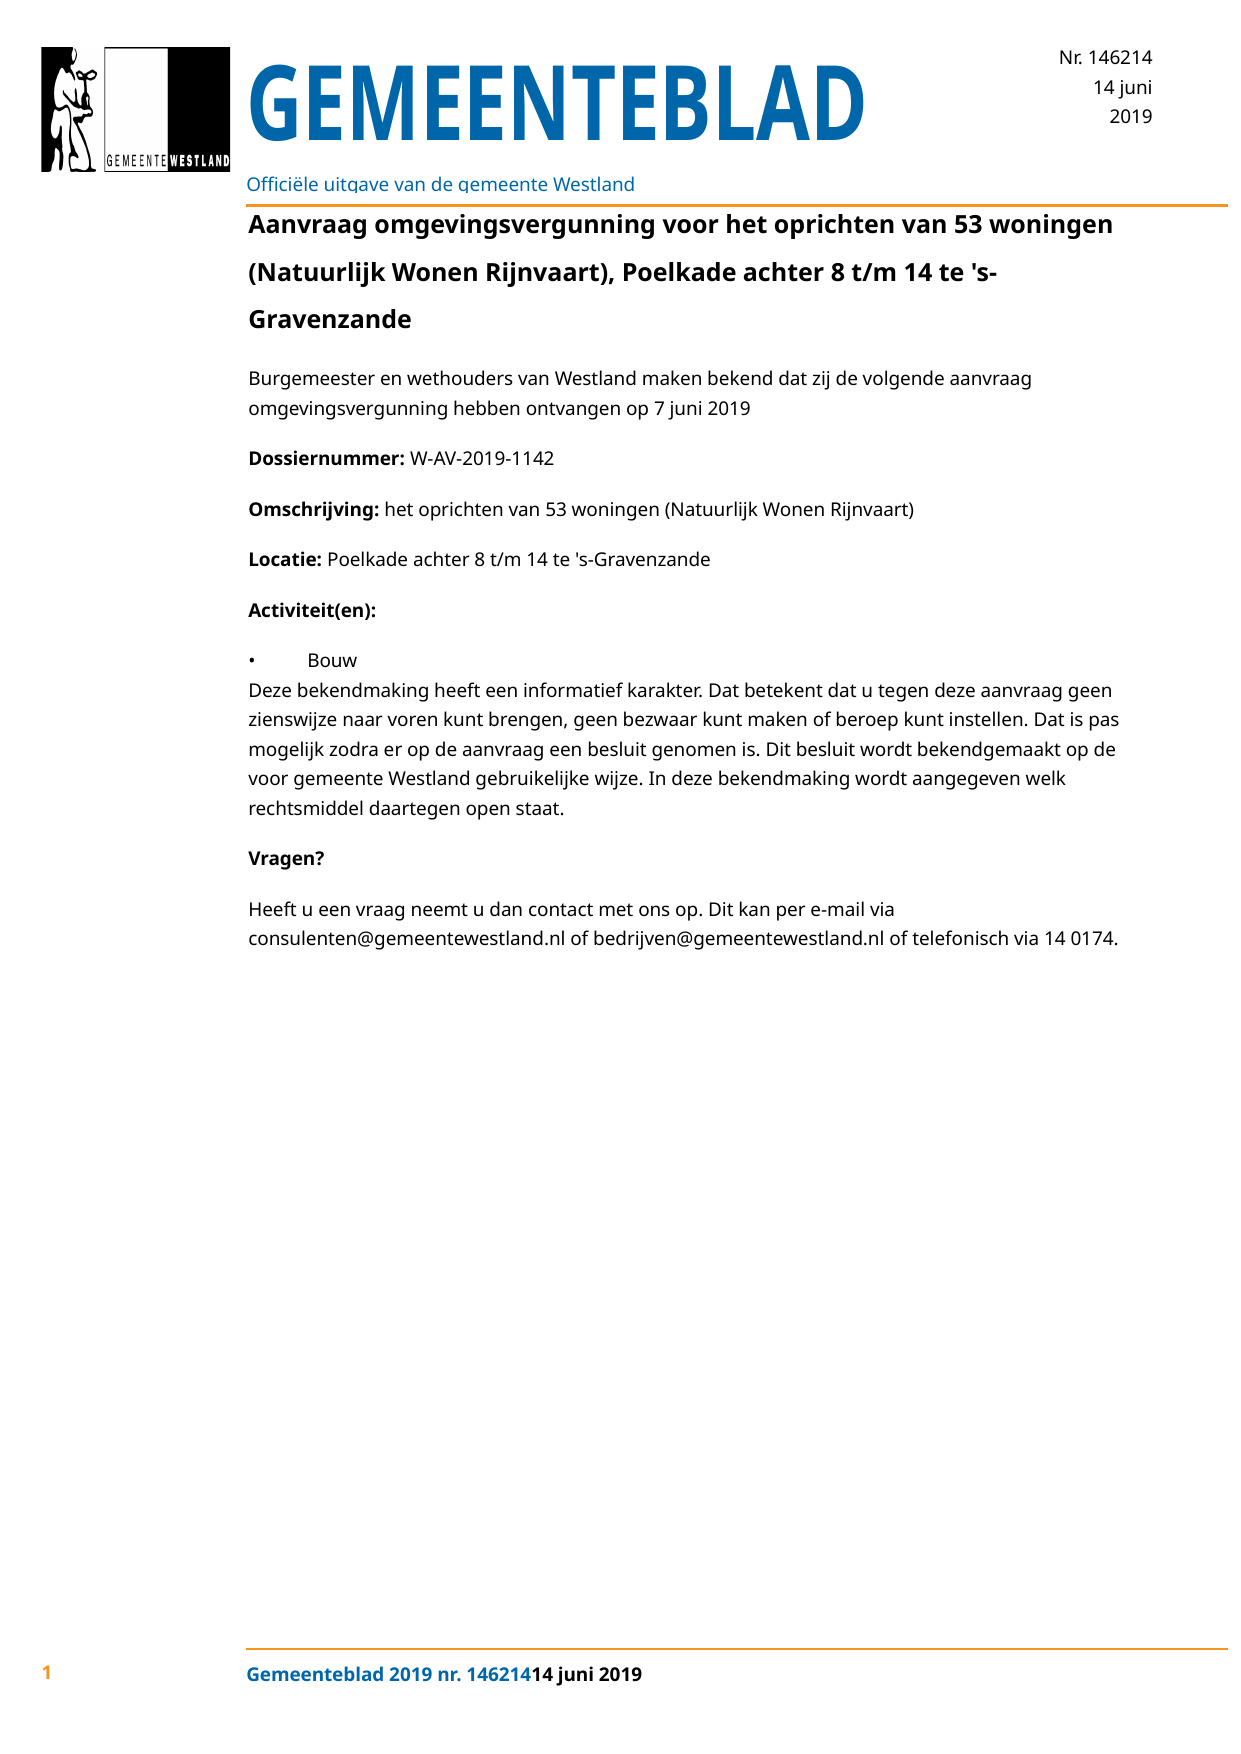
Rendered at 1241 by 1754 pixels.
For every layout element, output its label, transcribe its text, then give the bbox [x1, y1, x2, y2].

list Bouw [248, 647, 1152, 673]
text Locatie: Poelkade achter 8 t/m 14 te 's-Gravenzande [248, 546, 1152, 572]
text Activiteit(en): [248, 597, 1152, 622]
text Burgemeester en wethouders van Westland maken bekend dat zij de volgende aanvraag omgevingsvergunning hebben ontvangen op 7 juni 2019 [248, 366, 1152, 421]
text Dossiernummer: W-AV-2019-1142 [248, 446, 1152, 471]
text Heeft u een vraag neemt u dan contact met ons op. Dit kan per e-mail via consulenten@gemeentewestland.nl of bedrijven@gemeentewestland.nl of telefonisch via 14 0174. [248, 896, 1152, 951]
text Deze bekendmaking heeft een informatief karakter. Dat betekent dat u tegen deze aanvraag geen zienswijze naar voren kunt brengen, geen bezwaar kunt maken of beroep kunt instellen. Dat is pas mogelijk zodra er op de aanvraag een besluit genomen is. Dit besluit wordt bekendgemaakt op de voor gemeente Westland gebruikelijke wijze. In deze bekendmaking wordt aangegeven welk rechtsmiddel daartegen open staat. [248, 677, 1152, 821]
text Omschrijving: het oprichten van 53 woningen (Natuurlijk Wonen Rijnvaart) [248, 496, 1152, 522]
text Aanvraag omgevingsvergunning voor het oprichten van 53 woningen (Natuurlijk Wonen Rijnvaart), Poelkade achter 8 t/m 14 te 's-Gravenzande [248, 207, 1152, 336]
text Vragen? [248, 846, 1152, 871]
picture [41, 47, 231, 172]
